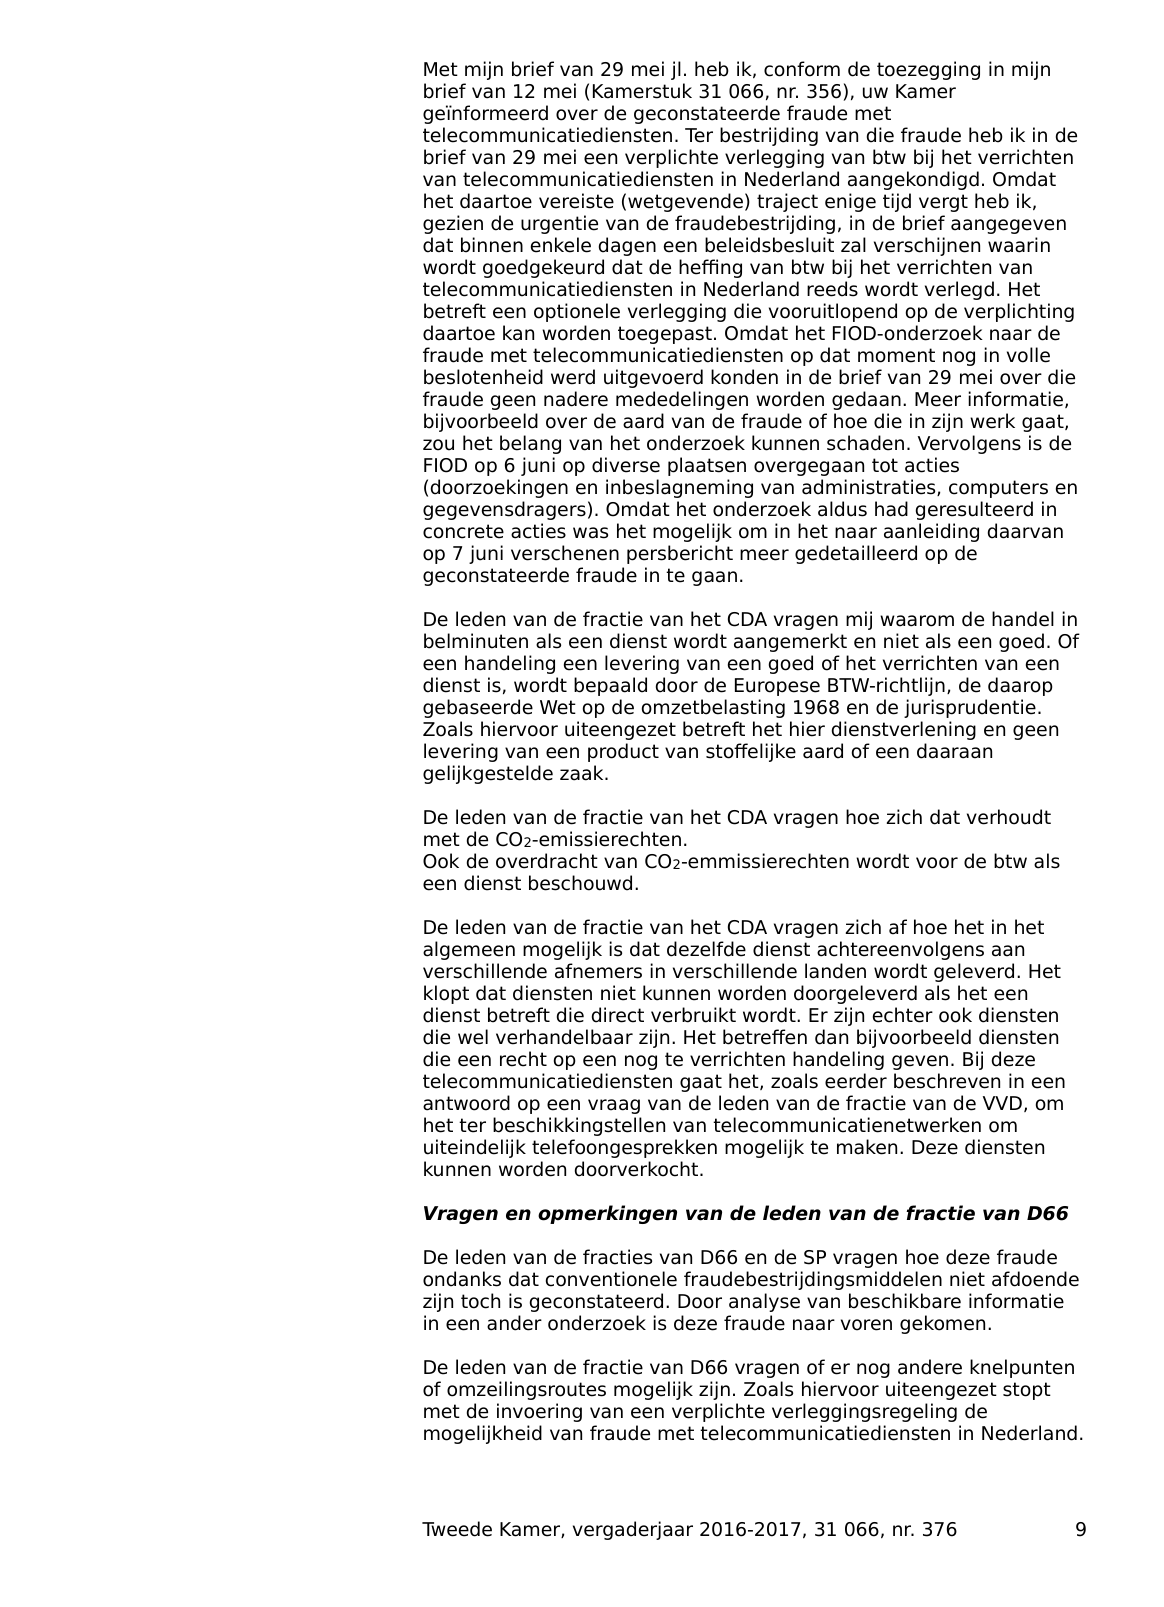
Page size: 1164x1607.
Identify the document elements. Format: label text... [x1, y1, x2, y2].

text De leden van de fractie van het CDA vragen zich af hoe het in het algemeen mogelijk is dat dezelfde dienst achtereenvolgens aan verschillende afnemers in verschillende landen wordt geleverd. Het klopt dat diensten niet kunnen worden doorgeleverd als het een dienst betreft die direct verbruikt wordt. Er zijn echter ook diensten die wel verhandelbaar zijn. Het betreffen dan bijvoorbeeld diensten die een recht op een nog te verrichten handeling geven. Bij deze telecommunicatiediensten gaat het, zoals eerder beschreven in een antwoord op een vraag van de leden van de fractie van de VVD, om het ter beschikkingstellen van telecommunicatienetwerken om uiteindelijk telefoongesprekken mogelijk te maken. Deze diensten kunnen worden doorverkocht. [422, 917, 1087, 1181]
text Ook de overdracht van CO2-emmissierechten wordt voor de btw als een dienst beschouwd. [422, 851, 1087, 895]
text De leden van de fractie van het CDA vragen hoe zich dat verhoudt met de CO2-emissierechten. [422, 807, 1087, 851]
subtitle Vragen en opmerkingen van de leden van de fractie van D66 [422, 1203, 1087, 1225]
text De leden van de fracties van D66 en de SP vragen hoe deze fraude ondanks dat conventionele fraudebestrijdingsmiddelen niet afdoende zijn toch is geconstateerd. Door analyse van beschikbare informatie in een ander onderzoek is deze fraude naar voren gekomen. [422, 1247, 1087, 1335]
text De leden van de fractie van D66 vragen of er nog andere knelpunten of omzeilingsroutes mogelijk zijn. Zoals hiervoor uiteengezet stopt met de invoering van een verplichte verleggingsregeling de mogelijkheid van fraude met telecommunicatiediensten in Nederland. [422, 1357, 1087, 1445]
text De leden van de fractie van het CDA vragen mij waarom de handel in belminuten als een dienst wordt aangemerkt en niet als een goed. Of een handeling een levering van een goed of het verrichten van een dienst is, wordt bepaald door de Europese BTW-richtlijn, de daarop gebaseerde Wet op de omzetbelasting 1968 en de jurisprudentie. Zoals hiervoor uiteengezet betreft het hier dienstverlening en geen levering van een product van stoffelijke aard of een daaraan gelijkgestelde zaak. [422, 609, 1087, 784]
text Met mijn brief van 29 mei jl. heb ik, conform de toezegging in mijn brief van 12 mei (Kamerstuk 31 066, nr. 356), uw Kamer geïnformeerd over de geconstateerde fraude met telecommunicatiediensten. Ter bestrijding van die fraude heb ik in de brief van 29 mei een verplichte verlegging van btw bij het verrichten van telecommunicatiediensten in Nederland aangekondigd. Omdat het daartoe vereiste (wetgevende) traject enige tijd vergt heb ik, gezien de urgentie van de fraudebestrijding, in de brief aangegeven dat binnen enkele dagen een beleidsbesluit zal verschijnen waarin wordt goedgekeurd dat de heffing van btw bij het verrichten van telecommunicatiediensten in Nederland reeds wordt verlegd. Het betreft een optionele verlegging die vooruitlopend op de verplichting daartoe kan worden toegepast. Omdat het FIOD-onderzoek naar de fraude met telecommunicatiediensten op dat moment nog in volle beslotenheid werd uitgevoerd konden in de brief van 29 mei over die fraude geen nadere mededelingen worden gedaan. Meer informatie, bijvoorbeeld over de aard van de fraude of hoe die in zijn werk gaat, zou het belang van het onderzoek kunnen schaden. Vervolgens is de FIOD op 6 juni op diverse plaatsen overgegaan tot acties (doorzoekingen en inbeslagneming van administraties, computers en gegevensdragers). Omdat het onderzoek aldus had geresulteerd in concrete acties was het mogelijk om in het naar aanleiding daarvan op 7 juni verschenen persbericht meer gedetailleerd op de geconstateerde fraude in te gaan. [422, 59, 1087, 587]
